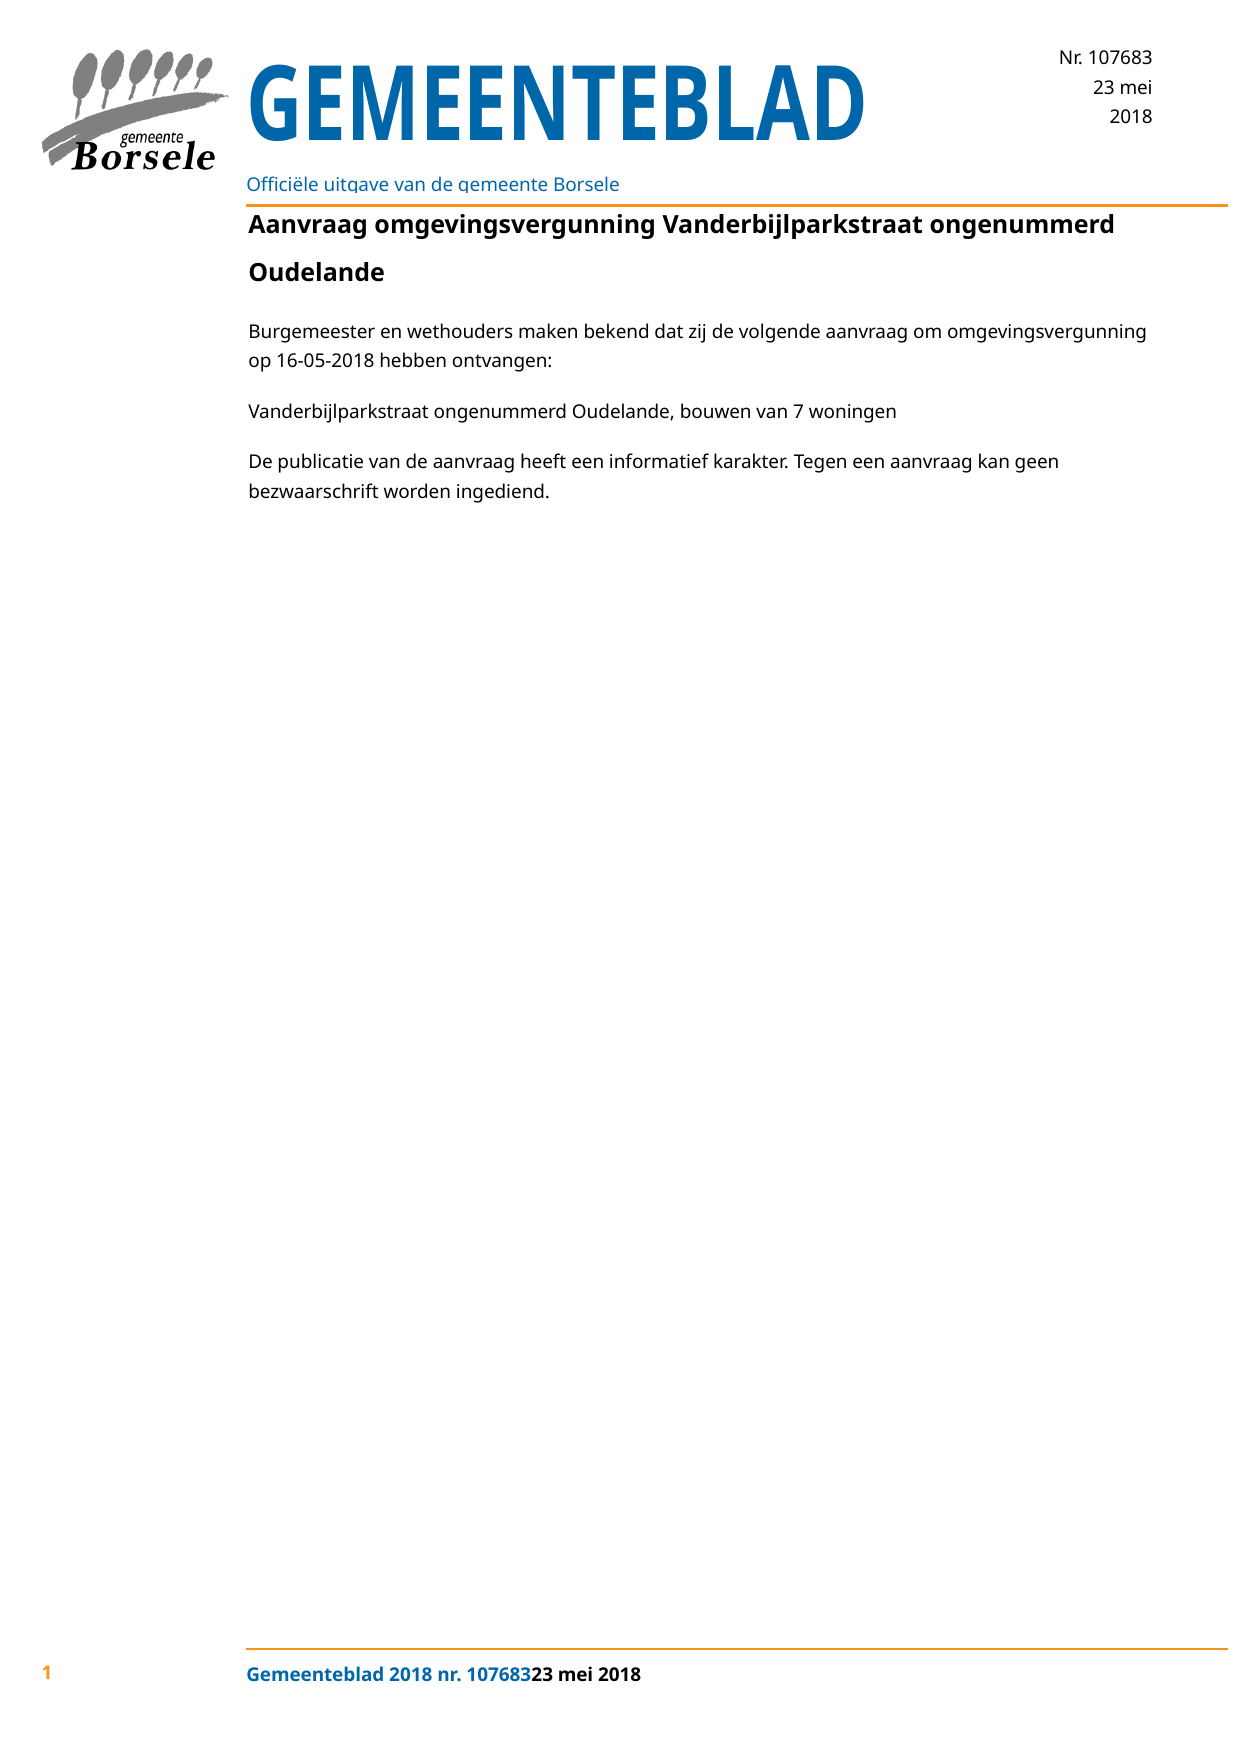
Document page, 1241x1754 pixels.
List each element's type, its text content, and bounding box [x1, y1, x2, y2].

text De publicatie van de aanvraag heeft een informatief karakter. Tegen een aanvraag kan geen bezwaarschrift worden ingediend. [248, 448, 1152, 504]
picture [41, 47, 231, 172]
text Aanvraag omgevingsvergunning Vanderbijlparkstraat ongenummerd Oudelande [248, 207, 1152, 288]
text Vanderbijlparkstraat ongenummerd Oudelande, bouwen van 7 woningen [248, 398, 1152, 424]
text Burgemeester en wethouders maken bekend dat zij de volgende aanvraag om omgevingsvergunning op 16-05-2018 hebben ontvangen: [248, 318, 1152, 373]
